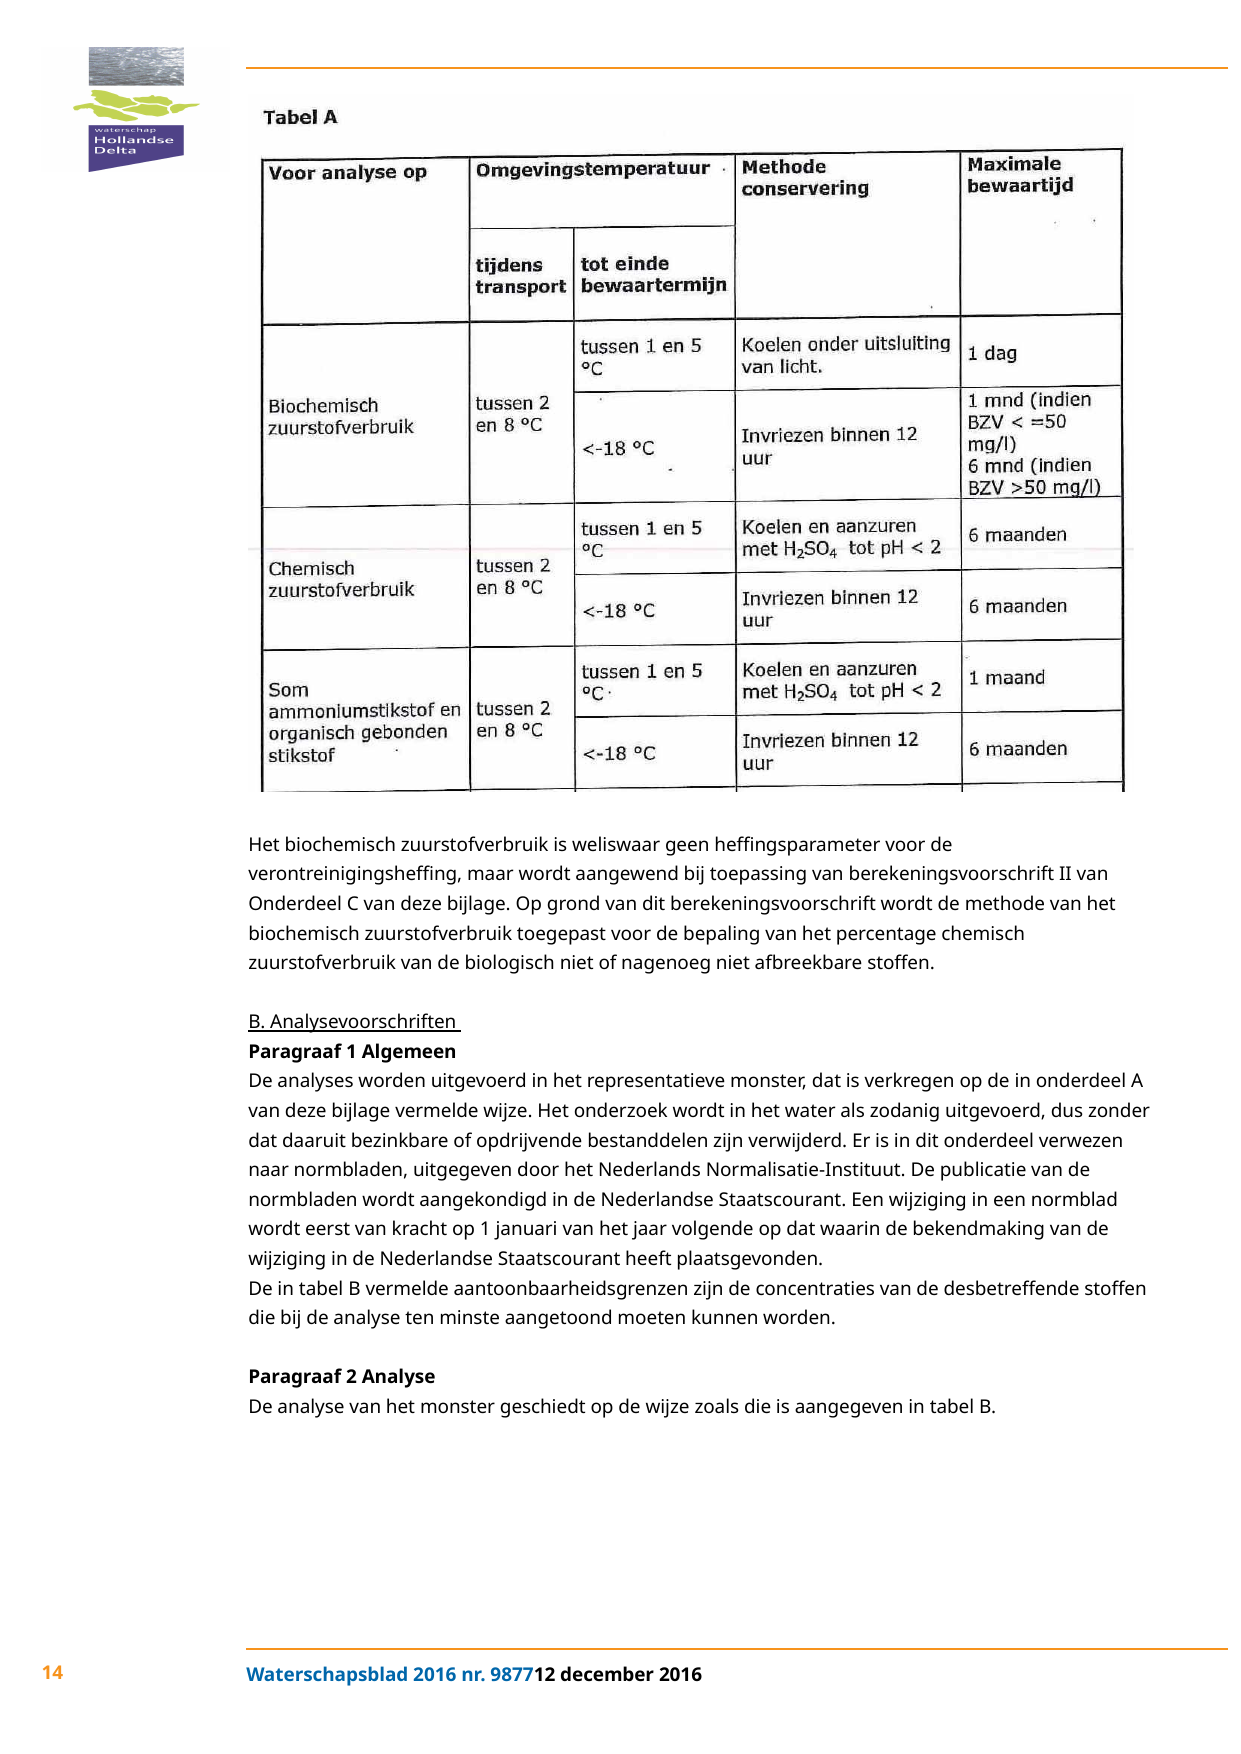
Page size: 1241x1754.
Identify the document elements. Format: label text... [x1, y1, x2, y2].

text Het biochemisch zuurstofverbruik is weliswaar geen heffingsparameter voor de verontreinigingsheffing, maar wordt aangewend bij toepassing van berekeningsvoorschrift II van Onderdeel C van deze bijlage. Op grond van dit berekeningsvoorschrift wordt de methode van het biochemisch zuurstofverbruik toegepast voor de bepaling van het percentage chemisch zuurstofverbruik van de biologisch niet of nagenoeg niet afbreekbare stoffen. [248, 831, 1152, 975]
text B. Analysevoorschriften [248, 1008, 1152, 1034]
text De analyses worden uitgevoerd in het representatieve monster, dat is verkregen op de in onderdeel A van deze bijlage vermelde wijze. Het onderzoek wordt in het water als zodanig uitgevoerd, dus zonder dat daaruit bezinkbare of opdrijvende bestanddelen zijn verwijderd. Er is in dit onderdeel verwezen naar normbladen, uitgegeven door het Nederlands Normalisatie-Instituut. De publicatie van de normbladen wordt aangekondigd in de Nederlandse Staatscourant. Een wijziging in een normblad wordt eerst van kracht op 1 januari van het jaar volgende op dat waarin de bekendmaking van de wijziging in de Nederlandse Staatscourant heeft plaatsgevonden. [248, 1068, 1152, 1271]
picture [248, 94, 1134, 792]
text Paragraaf 1 Algemeen [248, 1038, 1152, 1064]
text De analyse van het monster geschiedt op de wijze zoals die is aangegeven in tabel B. [248, 1393, 1152, 1419]
text Paragraaf 2 Analyse [248, 1363, 1152, 1389]
picture [41, 47, 231, 172]
text De in tabel B vermelde aantoonbaarheidsgrenzen zijn de concentraties van de desbetreffende stoffen die bij de analyse ten minste aangetoond moeten kunnen worden. [248, 1275, 1152, 1330]
